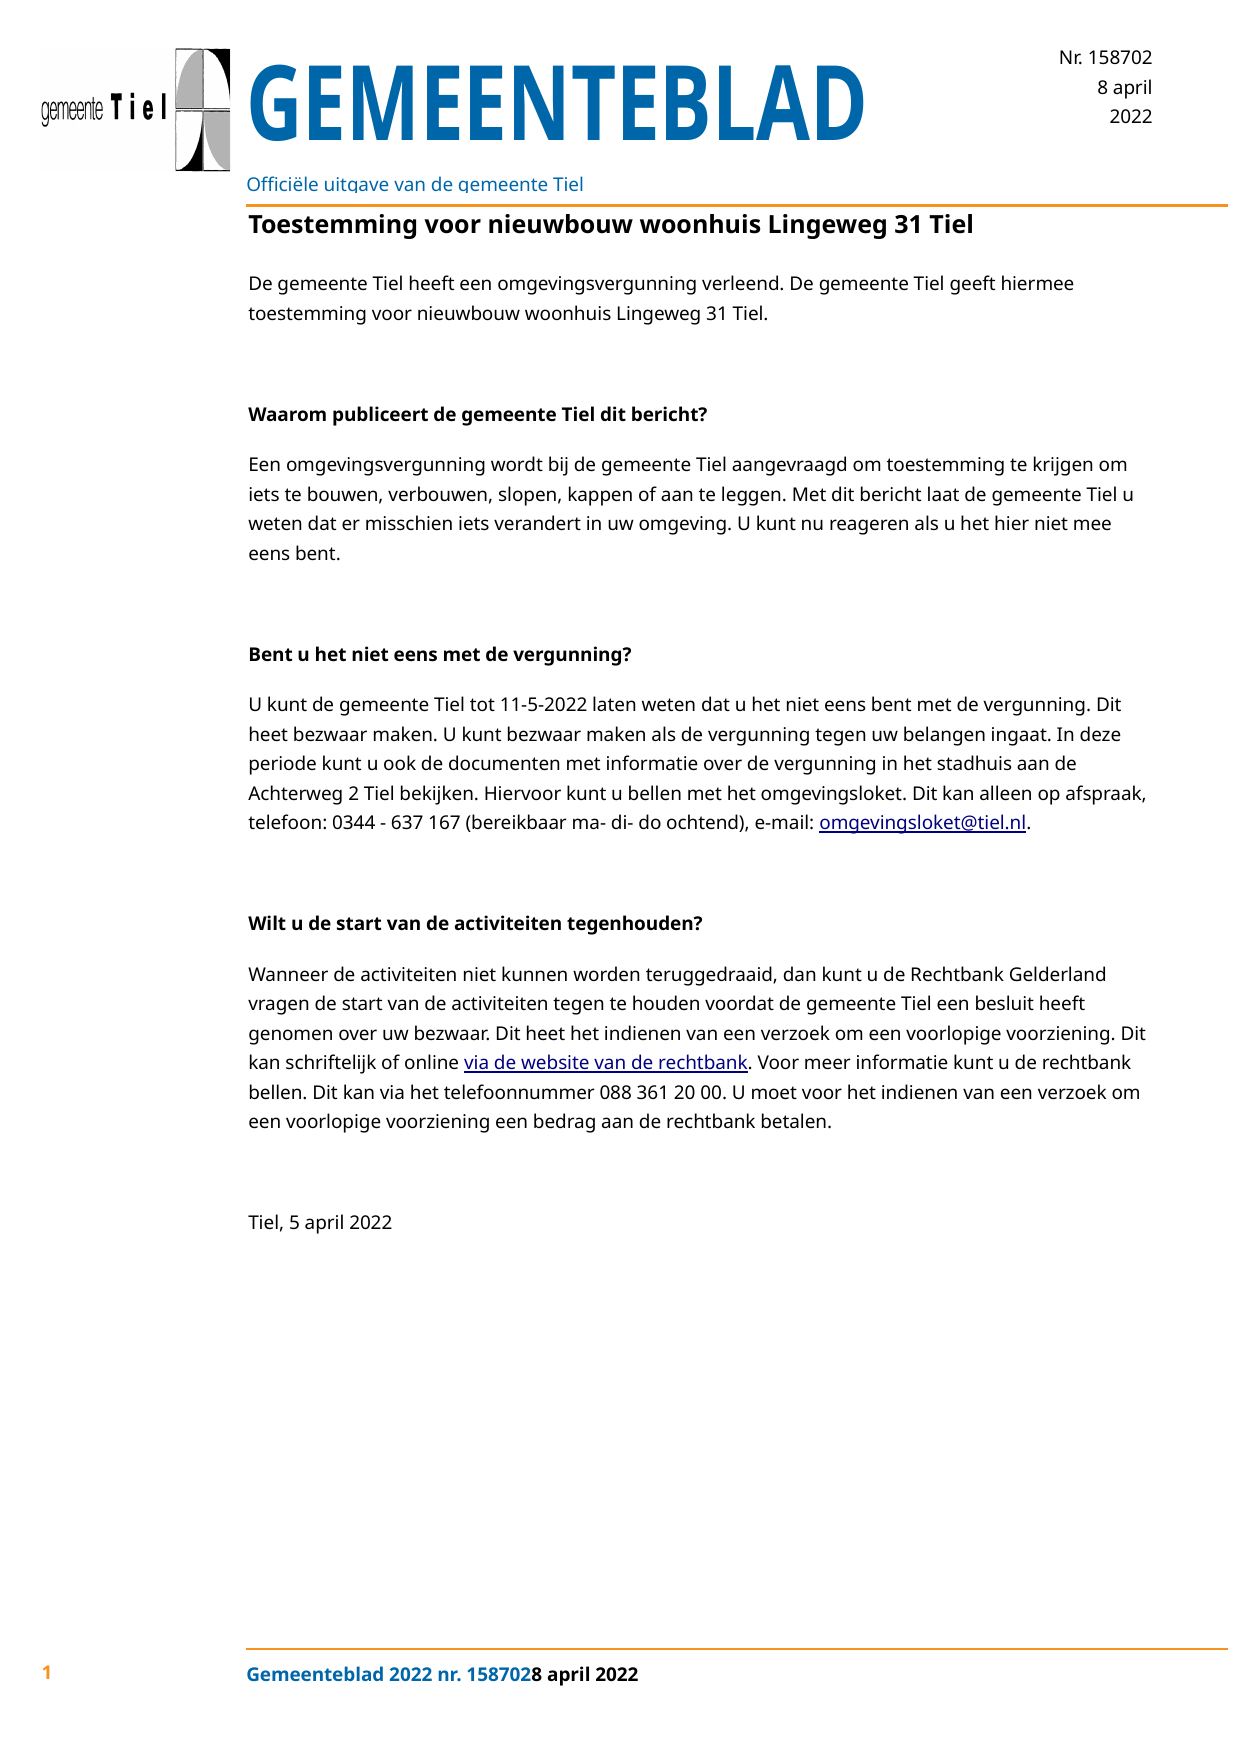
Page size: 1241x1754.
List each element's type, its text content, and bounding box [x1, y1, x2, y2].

text De gemeente Tiel heeft een omgevingsvergunning verleend. De gemeente Tiel geeft hiermee toestemming voor nieuwbouw woonhuis Lingeweg 31 Tiel. [248, 270, 1152, 326]
text Een omgevingsvergunning wordt bij de gemeente Tiel aangevraagd om toestemming te krijgen om iets te bouwen, verbouwen, slopen, kappen of aan te leggen. Met dit bericht laat de gemeente Tiel u weten dat er misschien iets verandert in uw omgeving. U kunt nu reageren als u het hier niet mee eens bent. [248, 451, 1152, 566]
text Wanneer de activiteiten niet kunnen worden teruggedraaid, dan kunt u de Rechtbank Gelderland vragen de start van de activiteiten tegen te houden voordat de gemeente Tiel een besluit heeft genomen over uw bezwaar. Dit heet het indienen van een verzoek om een voorlopige voorziening. Dit kan schriftelijk of online via de website van de rechtbank. Voor meer informatie kunt u de rechtbank bellen. Dit kan via het telefoonnummer 088 361 20 00. U moet voor het indienen van een verzoek om een voorlopige voorziening een bedrag aan de rechtbank betalen. [248, 961, 1152, 1134]
text U kunt de gemeente Tiel tot 11-5-2022 laten weten dat u het niet eens bent met de vergunning. Dit heet bezwaar maken. U kunt bezwaar maken als de vergunning tegen uw belangen ingaat. In deze periode kunt u ook de documenten met informatie over de vergunning in het stadhuis aan de Achterweg 2 Tiel bekijken. Hiervoor kunt u bellen met het omgevingsloket. Dit kan alleen op afspraak, telefoon: 0344 - 637 167 (bereikbaar ma- di- do ochtend), e-mail: omgevingsloket@tiel.nl. [248, 691, 1152, 835]
text Bent u het niet eens met de vergunning? [248, 641, 1152, 666]
text Tiel, 5 april 2022 [248, 1209, 1152, 1235]
picture [41, 47, 231, 172]
text Wilt u de start van de activiteiten tegenhouden? [248, 910, 1152, 936]
text Toestemming voor nieuwbouw woonhuis Lingeweg 31 Tiel [248, 207, 1152, 241]
text Waarom publiceert de gemeente Tiel dit bericht? [248, 401, 1152, 426]
